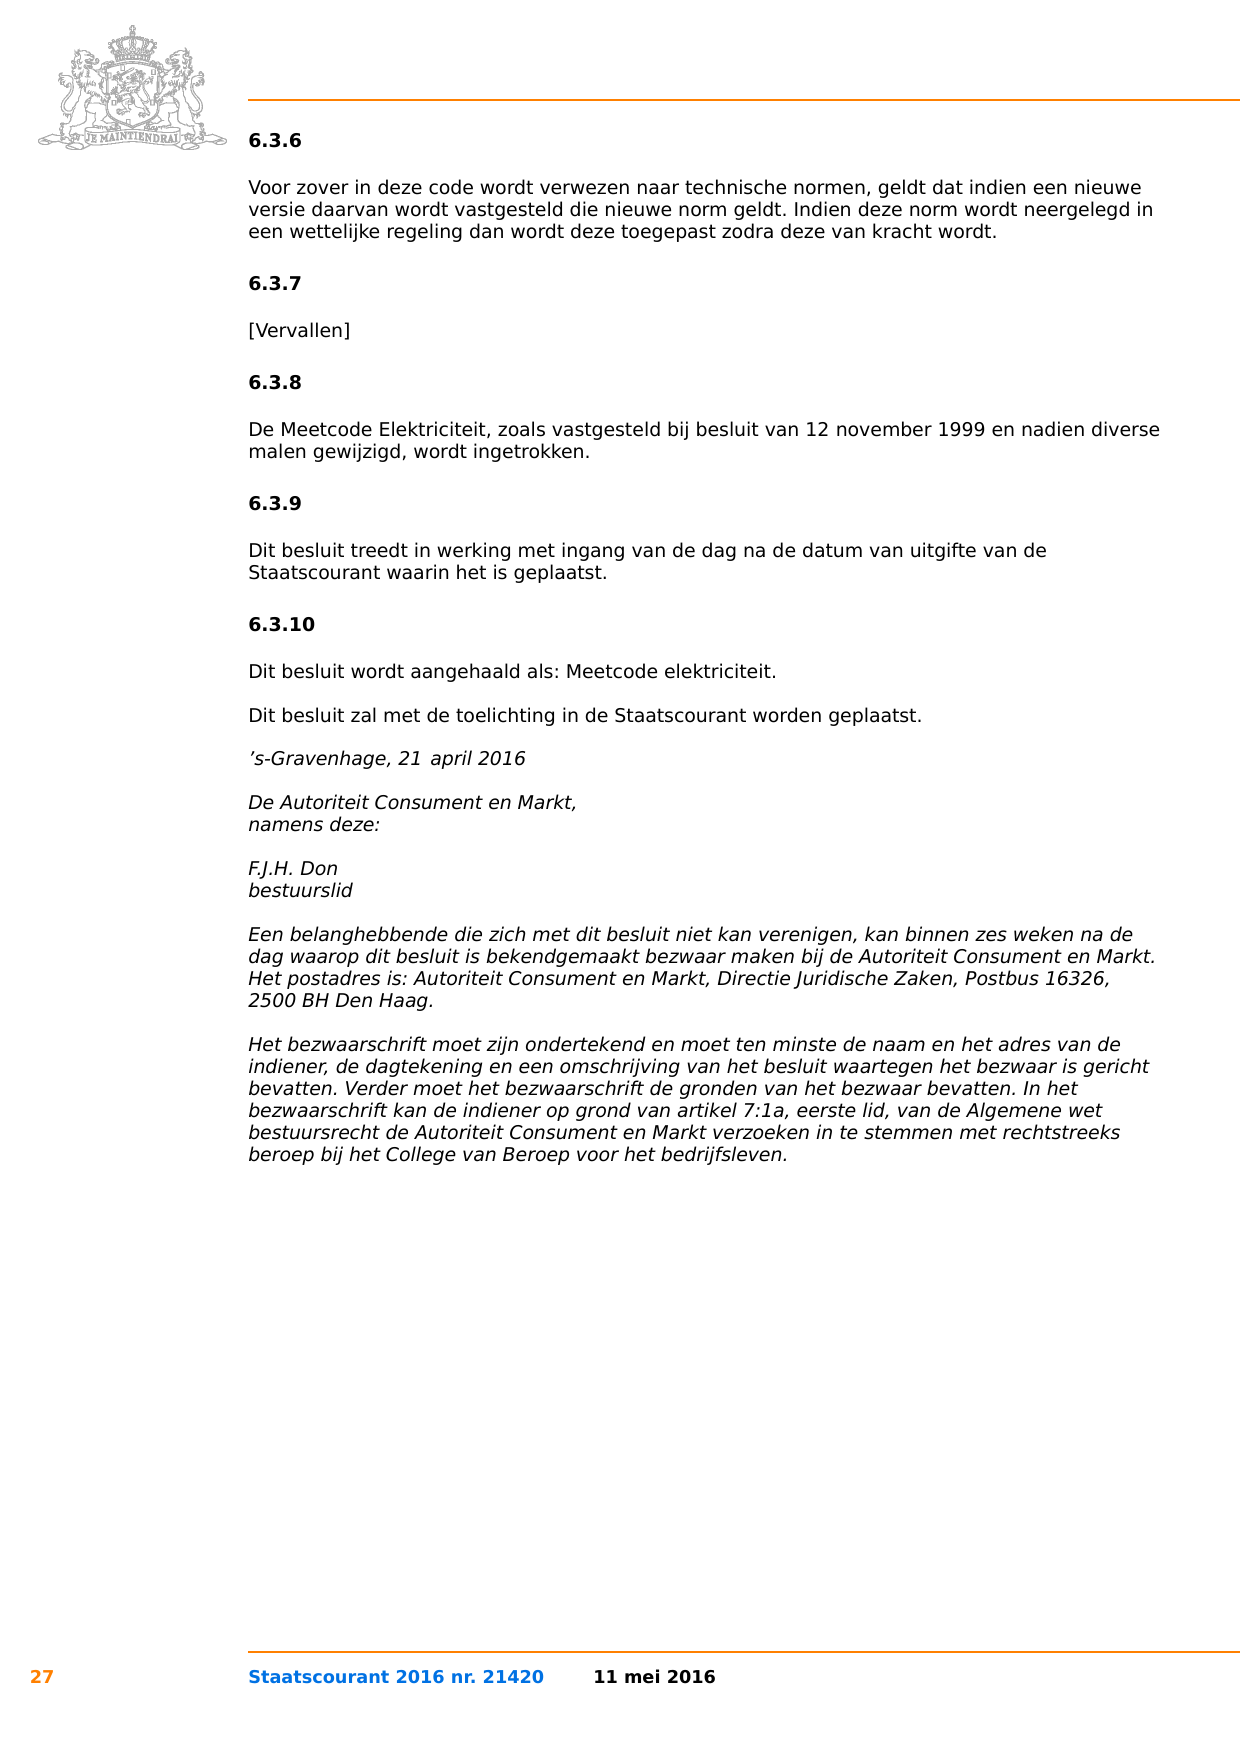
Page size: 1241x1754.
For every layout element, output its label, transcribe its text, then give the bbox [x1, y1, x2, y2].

text Dit besluit wordt aangehaald als: Meetcode elektriciteit. [248, 661, 1163, 683]
text De Autoriteit Consument en Markt, namens deze: F.J.H. Don bestuurslid [248, 792, 1163, 902]
text Voor zover in deze code wordt verwezen naar technische normen, geldt dat indien een nieuwe versie daarvan wordt vastgesteld die nieuwe norm geldt. Indien deze norm wordt neergelegd in een wettelijke regeling dan wordt deze toegepast zodra deze van kracht wordt. [248, 177, 1163, 243]
subtitle 6.3.9 [248, 493, 1163, 515]
picture [38, 25, 227, 150]
text [Vervallen] [248, 320, 1163, 342]
subtitle 6.3.10 [248, 614, 1163, 636]
text Een belanghebbende die zich met dit besluit niet kan verenigen, kan binnen zes weken na de dag waarop dit besluit is bekendgemaakt bezwaar maken bij de Autoriteit Consument en Markt. Het postadres is: Autoriteit Consument en Markt, Directie Juridische Zaken, Postbus 16326, 2500 BH Den Haag. [248, 924, 1163, 1012]
subtitle 6.3.8 [248, 372, 1163, 394]
text Het bezwaarschrift moet zijn ondertekend en moet ten minste de naam en het adres van de indiener, de dagtekening en een omschrijving van het besluit waartegen het bezwaar is gericht bevatten. Verder moet het bezwaarschrift de gronden van het bezwaar bevatten. In het bezwaarschrift kan de indiener op grond van artikel 7:1a, eerste lid, van de Algemene wet bestuursrecht de Autoriteit Consument en Markt verzoeken in te stemmen met rechtstreeks beroep bij het College van Beroep voor het bedrijfsleven. [248, 1034, 1163, 1166]
subtitle 6.3.7 [248, 273, 1163, 295]
text Dit besluit treedt in werking met ingang van de dag na de datum van uitgifte van de Staatscourant waarin het is geplaatst. [248, 540, 1163, 584]
subtitle 6.3.6 [248, 130, 1163, 152]
text De Meetcode Elektriciteit, zoals vastgesteld bij besluit van 12 november 1999 en nadien diverse malen gewijzigd, wordt ingetrokken. [248, 419, 1163, 463]
text ’s-Gravenhage, 21 april 2016 [248, 748, 1163, 770]
text Dit besluit zal met de toelichting in de Staatscourant worden geplaatst. [248, 704, 1163, 726]
